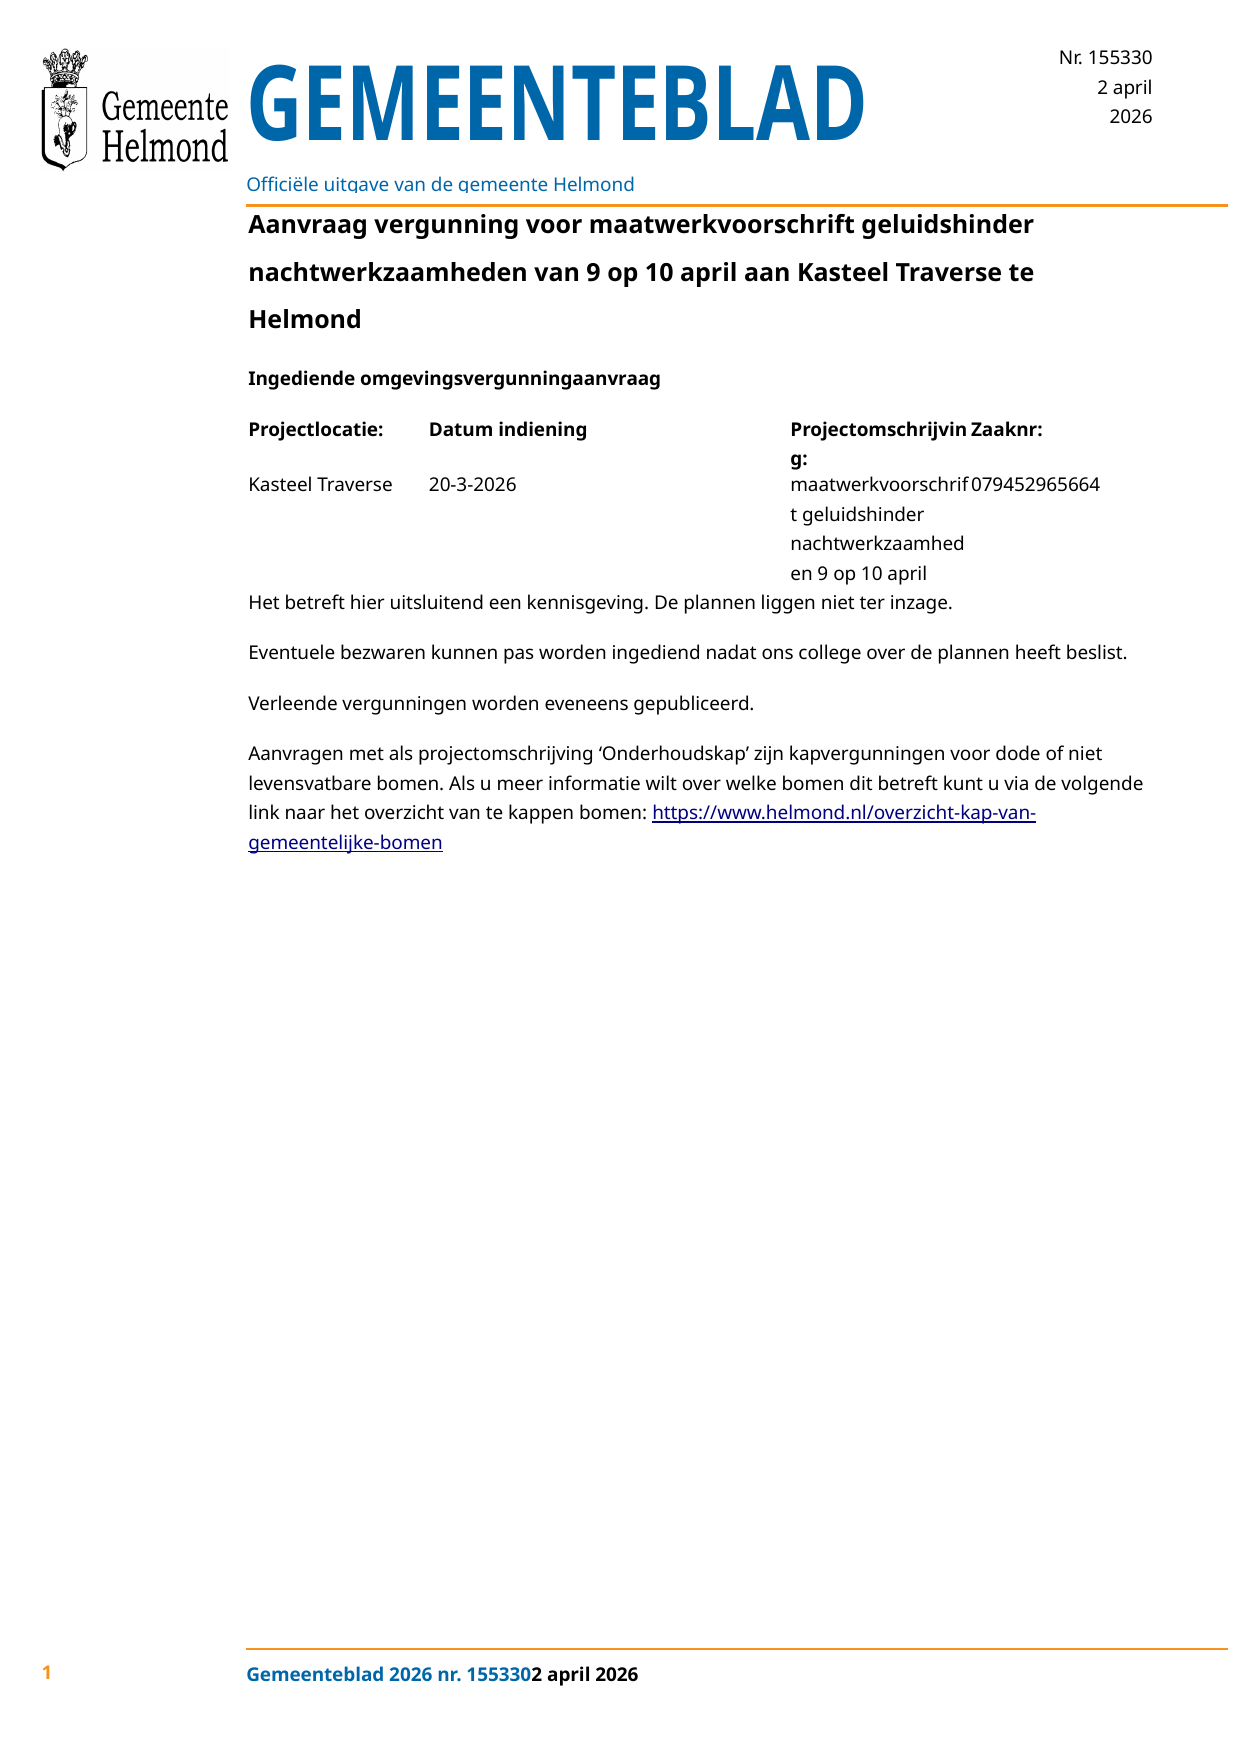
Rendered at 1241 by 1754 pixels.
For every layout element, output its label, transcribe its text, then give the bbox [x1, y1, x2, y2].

text Aanvraag vergunning voor maatwerkvoorschrift geluidshinder nachtwerkzaamheden van 9 op 10 april aan Kasteel Traverse te Helmond [248, 207, 1152, 336]
table_header [609, 416, 790, 471]
picture [41, 47, 231, 172]
table_cell 20-3-2026 [429, 471, 609, 586]
table_cell [609, 471, 790, 586]
text Het betreft hier uitsluitend een kennisgeving. De plannen liggen niet ter inzage. [248, 589, 1152, 615]
text Ingediende omgevingsvergunningaanvraag [248, 366, 1152, 391]
table_header Projectlocatie: [248, 416, 429, 471]
text Verleende vergunningen worden eveneens gepubliceerd. [248, 690, 1152, 716]
table_cell 079452965664 [971, 471, 1152, 586]
table_header Datum indiening [429, 416, 609, 471]
text Aanvragen met als projectomschrijving ‘Onderhoudskap’ zijn kapvergunningen voor dode of niet levensvatbare bomen. Als u meer informatie wilt over welke bomen dit betreft kunt u via de volgende link naar het overzicht van te kappen bomen: https://www.helmond.nl/overzicht-kap-van-gemeentelijke-bomen [248, 740, 1152, 855]
text Eventuele bezwaren kunnen pas worden ingediend nadat ons college over de plannen heeft beslist. [248, 639, 1152, 665]
table_cell Kasteel Traverse [248, 471, 429, 586]
table_header Zaaknr: [971, 416, 1152, 471]
table_header Projectomschrijving: [790, 416, 971, 471]
table_cell maatwerkvoorschrift geluidshinder nachtwerkzaamheden 9 op 10 april [790, 471, 971, 586]
